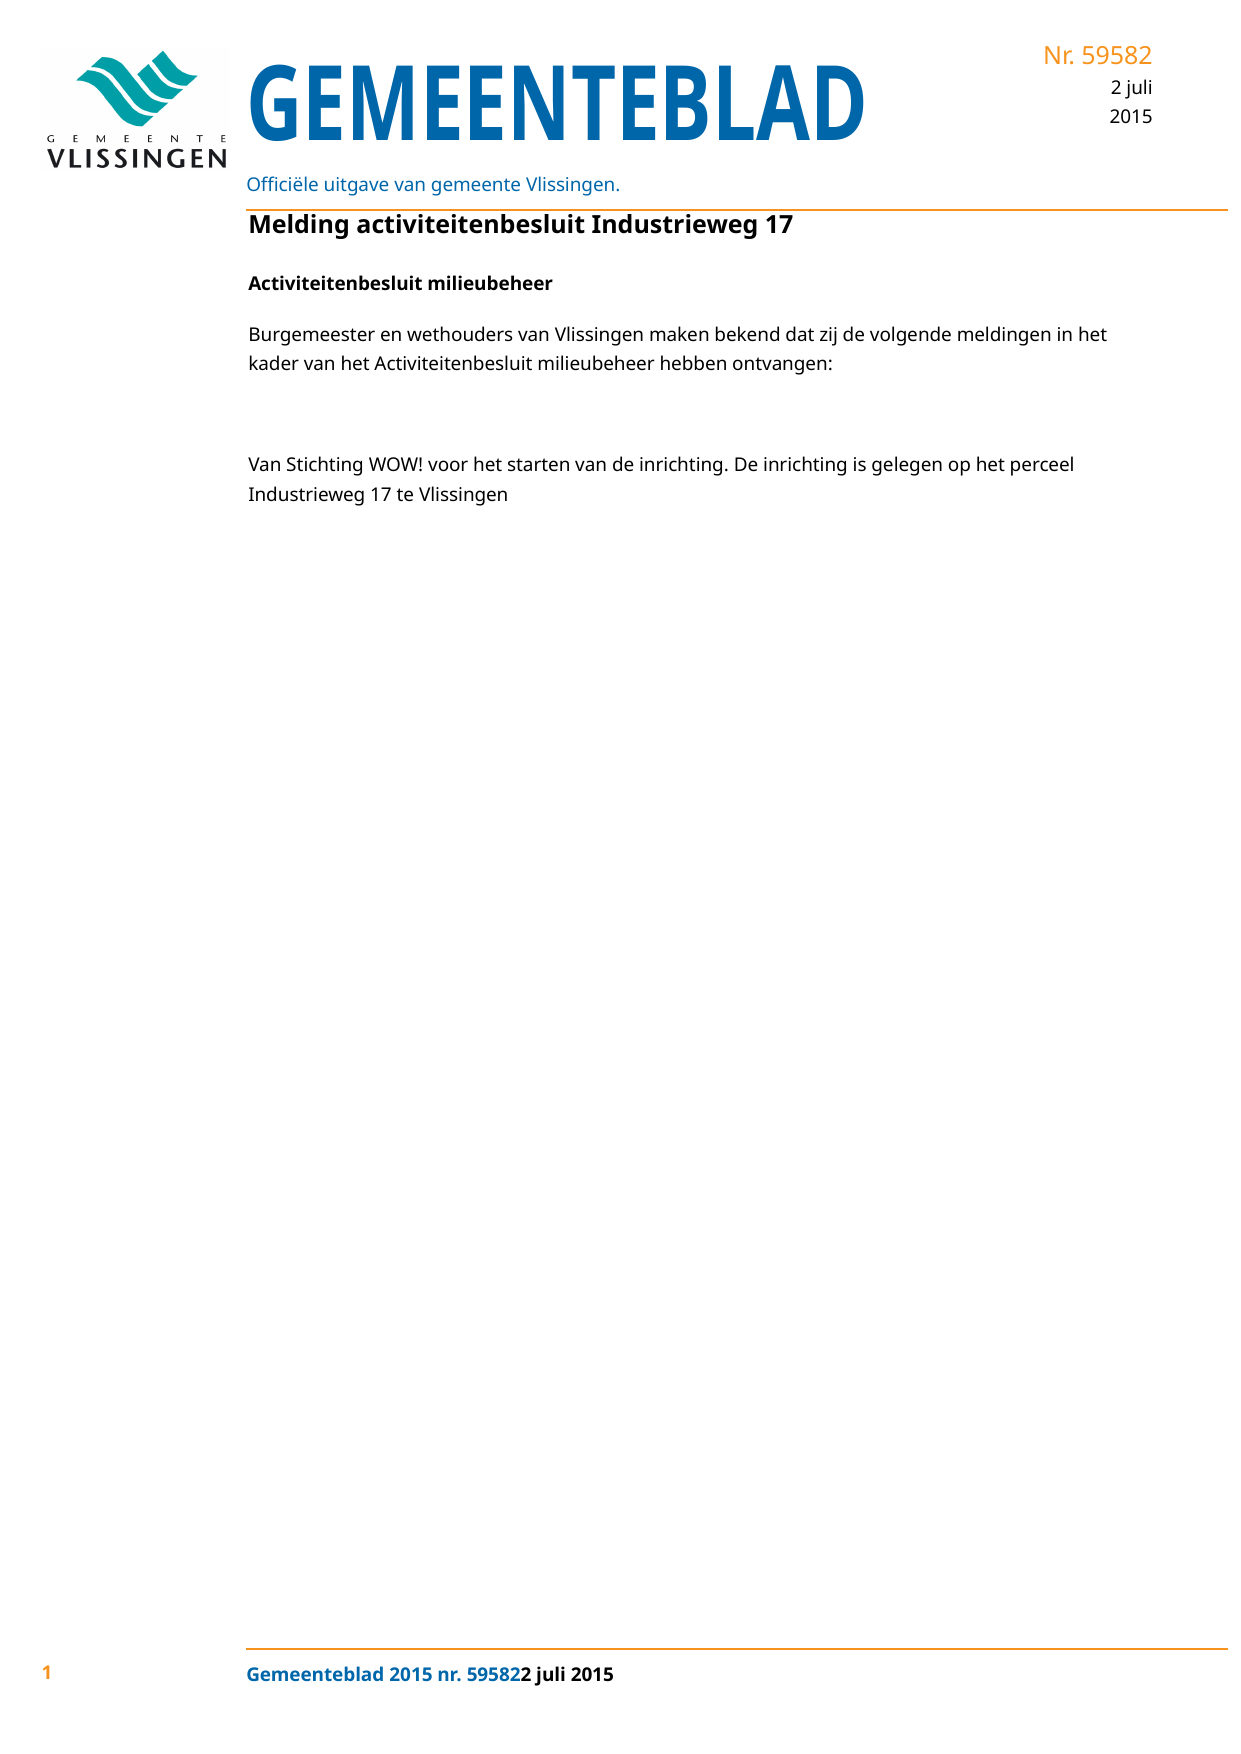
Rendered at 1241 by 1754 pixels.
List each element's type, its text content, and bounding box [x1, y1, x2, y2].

text Van Stichting WOW! voor het starten van de inrichting. De inrichting is gelegen op het perceel Industrieweg 17 te Vlissingen [248, 451, 1152, 506]
text Burgemeester en wethouders van Vlissingen maken bekend dat zij de volgende meldingen in het kader van het Activiteitenbesluit milieubeheer hebben ontvangen: [248, 321, 1152, 376]
text Melding activiteitenbesluit Industrieweg 17 [248, 211, 1152, 241]
text Activiteitenbesluit milieubeheer [248, 270, 1152, 296]
picture [41, 47, 231, 172]
